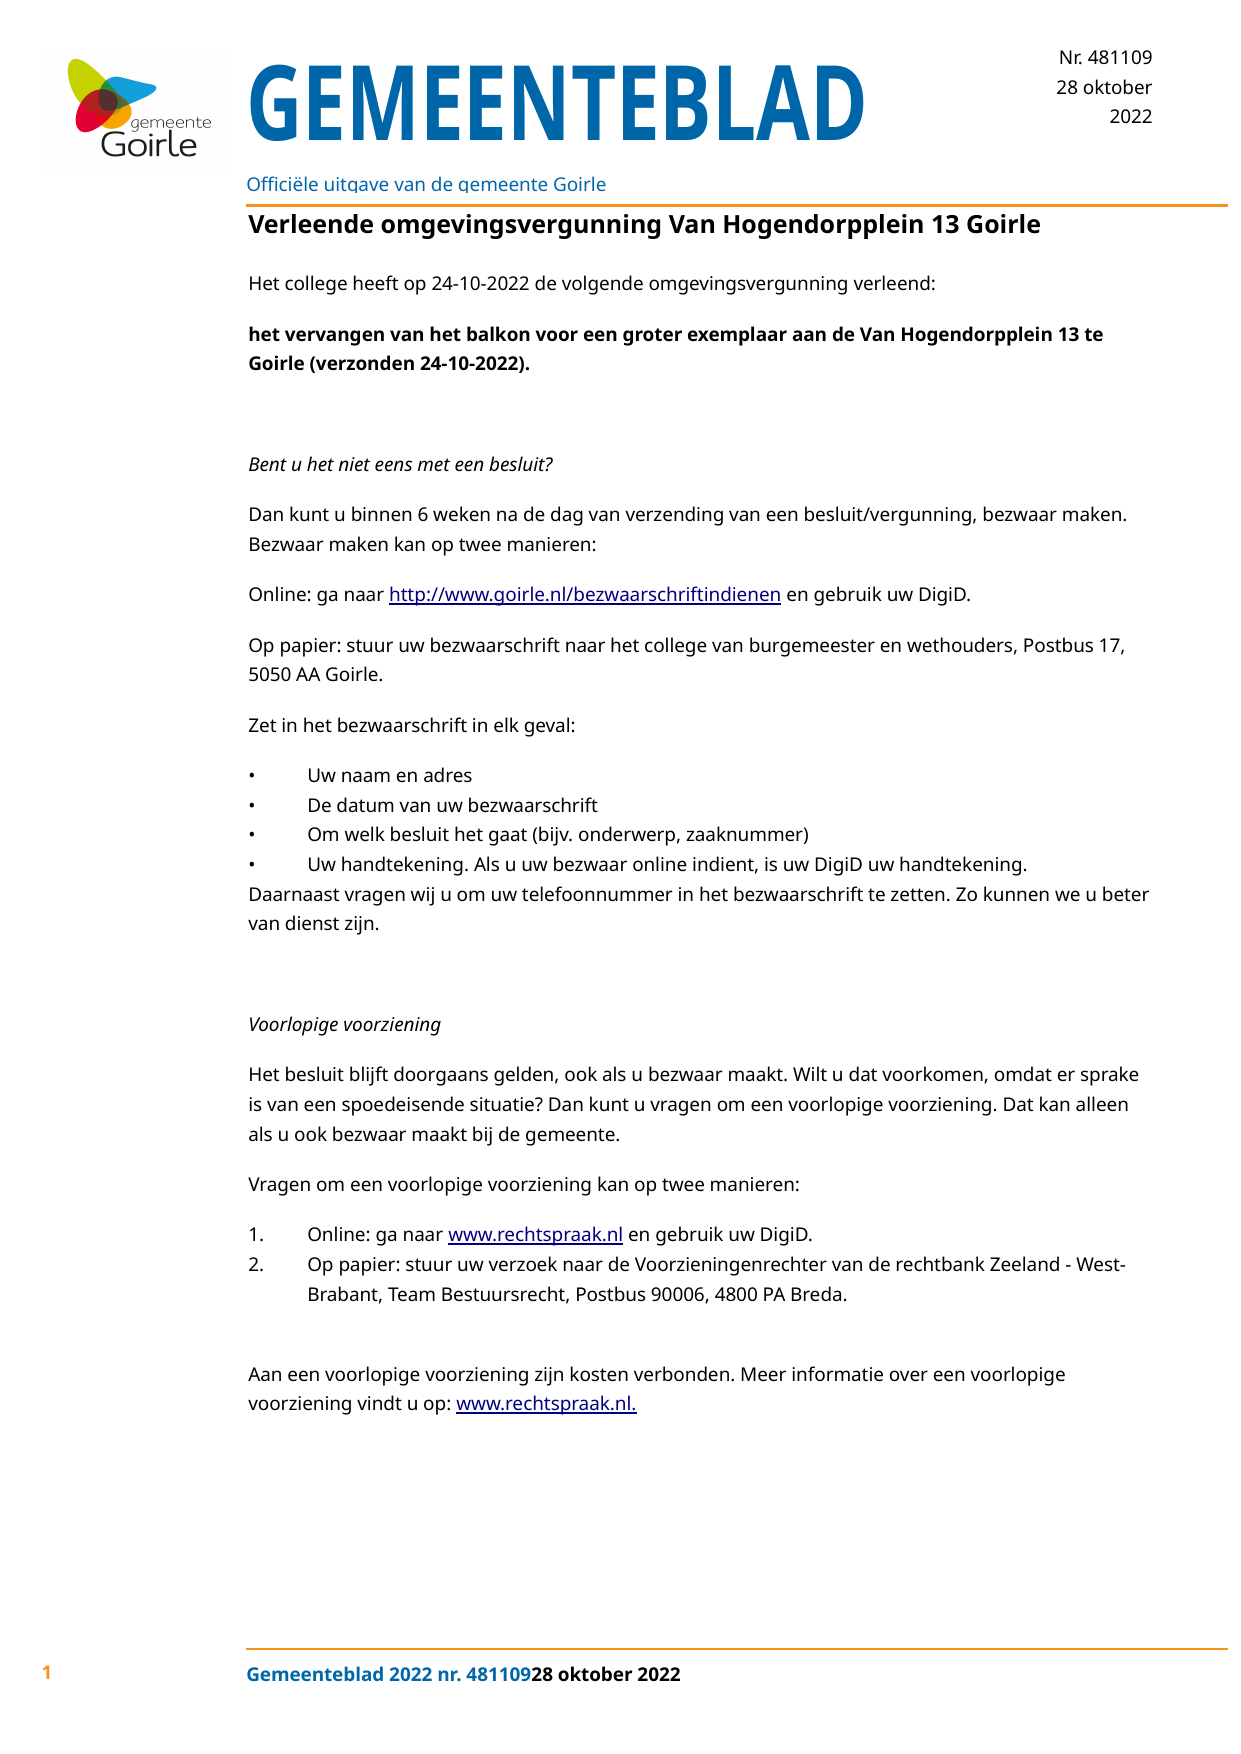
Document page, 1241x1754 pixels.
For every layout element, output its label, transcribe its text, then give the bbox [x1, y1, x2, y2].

text Het college heeft op 24-10-2022 de volgende omgevingsvergunning verleend: [248, 270, 1152, 296]
text het vervangen van het balkon voor een groter exemplaar aan de Van Hogendorpplein 13 te Goirle (verzonden 24-10-2022). [248, 321, 1152, 376]
text Online: ga naar http://www.goirle.nl/bezwaarschriftindienen en gebruik uw DigiD. [248, 582, 1152, 607]
list Op papier: stuur uw verzoek naar de Voorzieningenrechter van de rechtbank Zeeland - West-Brabant, Team Bestuursrecht, Postbus 90006, 4800 PA Breda. [248, 1251, 1152, 1306]
list Uw naam en adres [248, 762, 1152, 788]
text Op papier: stuur uw bezwaarschrift naar het college van burgemeester en wethouders, Postbus 17, 5050 AA Goirle. [248, 632, 1152, 687]
text Vragen om een voorlopige voorziening kan op twee manieren: [248, 1171, 1152, 1197]
text Dan kunt u binnen 6 weken na de dag van verzending van een besluit/vergunning, bezwaar maken. Bezwaar maken kan op twee manieren: [248, 502, 1152, 557]
text Bent u het niet eens met een besluit? [248, 451, 1152, 477]
picture [41, 47, 231, 172]
text Voorlopige voorziening [248, 1011, 1152, 1037]
list Om welk besluit het gaat (bijv. onderwerp, zaaknummer) [248, 822, 1152, 847]
text Aan een voorlopige voorziening zijn kosten verbonden. Meer informatie over een voorlopige voorziening vindt u op: www.rechtspraak.nl. [248, 1361, 1152, 1416]
list Online: ga naar www.rechtspraak.nl en gebruik uw DigiD. [248, 1222, 1152, 1247]
list De datum van uw bezwaarschrift [248, 792, 1152, 818]
text Zet in het bezwaarschrift in elk geval: [248, 712, 1152, 738]
text Het besluit blijft doorgaans gelden, ook als u bezwaar maakt. Wilt u dat voorkomen, omdat er sprake is van een spoedeisende situatie? Dan kunt u vragen om een voorlopige voorziening. Dat kan alleen als u ook bezwaar maakt bij de gemeente. [248, 1062, 1152, 1146]
text Verleende omgevingsvergunning Van Hogendorpplein 13 Goirle [248, 207, 1152, 241]
text Daarnaast vragen wij u om uw telefoonnummer in het bezwaarschrift te zetten. Zo kunnen we u beter van dienst zijn. [248, 881, 1152, 936]
list Uw handtekening. Als u uw bezwaar online indient, is uw DigiD uw handtekening. [248, 851, 1152, 877]
